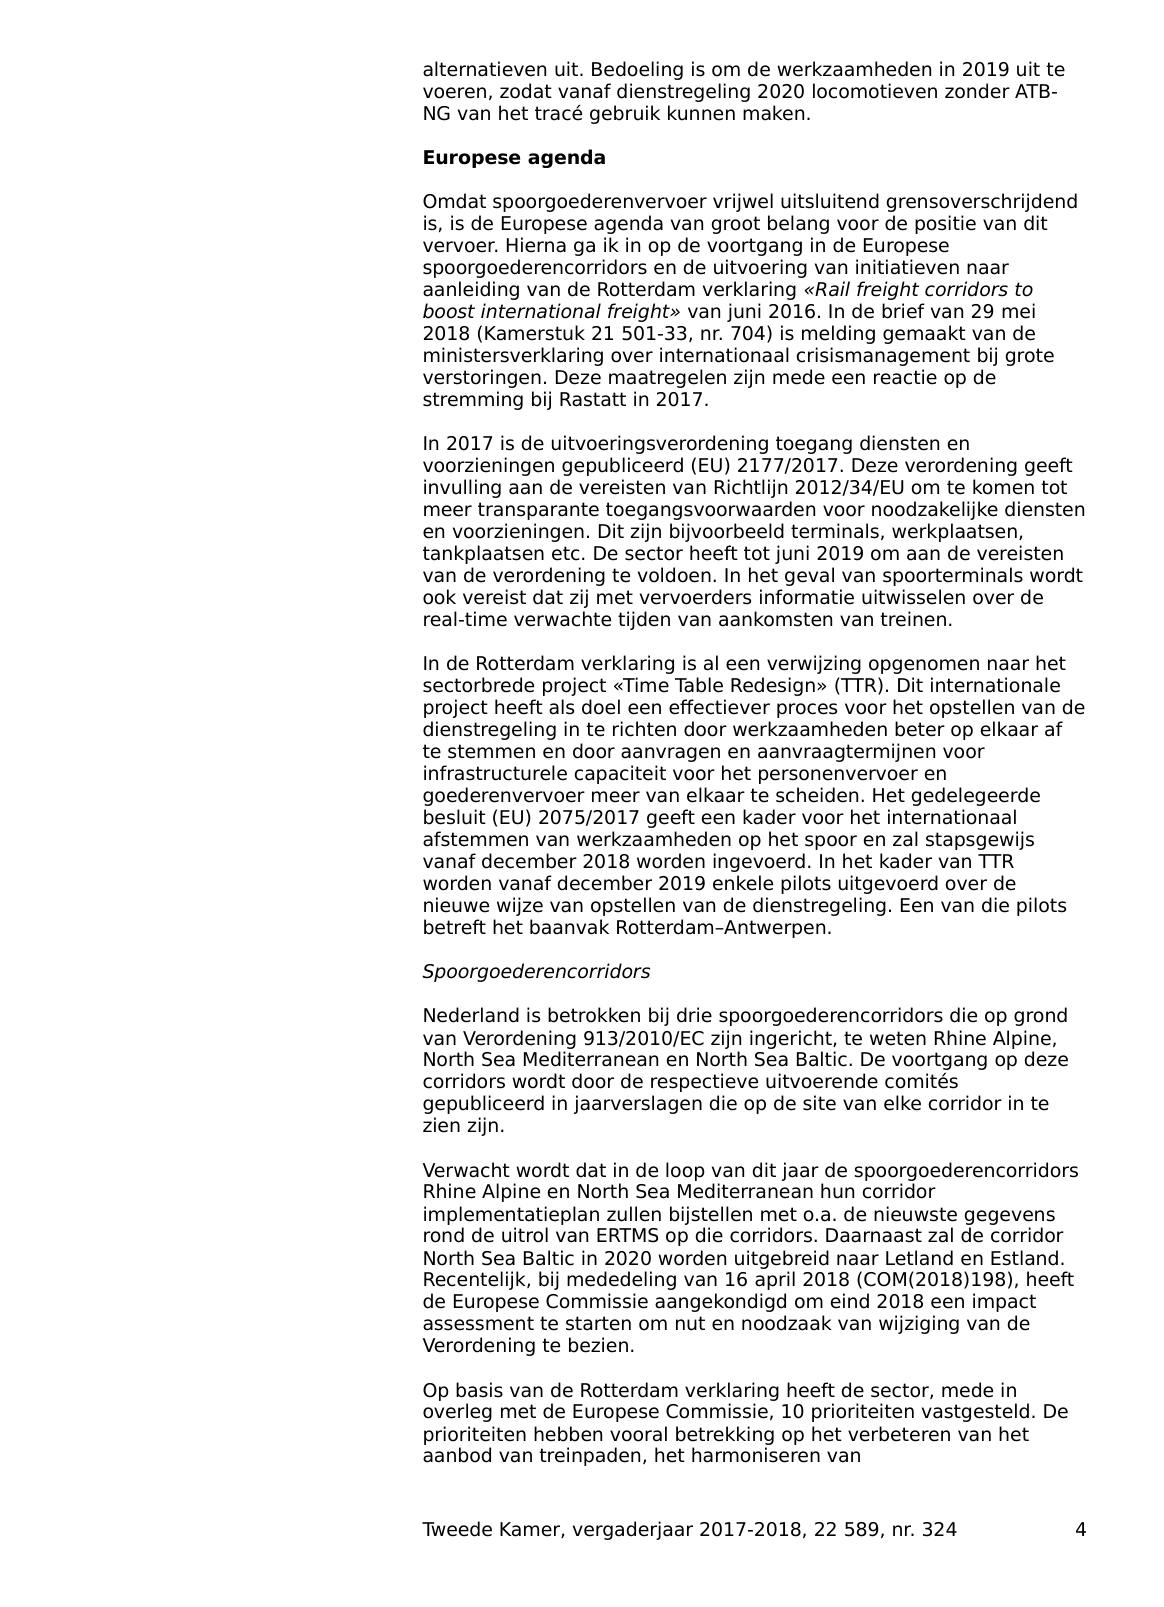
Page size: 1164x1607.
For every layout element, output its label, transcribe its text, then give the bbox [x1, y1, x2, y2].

text alternatieven uit. Bedoeling is om de werkzaamheden in 2019 uit te voeren, zodat vanaf dienstregeling 2020 locomotieven zonder ATB-NG van het tracé gebruik kunnen maken. [422, 59, 1087, 125]
subtitle Spoorgoederencorridors [422, 961, 1087, 983]
text Op basis van de Rotterdam verklaring heeft de sector, mede in overleg met de Europese Commissie, 10 prioriteiten vastgesteld. De prioriteiten hebben vooral betrekking op het verbeteren van het aanbod van treinpaden, het harmoniseren van [422, 1379, 1087, 1467]
text In de Rotterdam verklaring is al een verwijzing opgenomen naar het sectorbrede project «Time Table Redesign» (TTR). Dit internationale project heeft als doel een effectiever proces voor het opstellen van de dienstregeling in te richten door werkzaamheden beter op elkaar af te stemmen en door aanvragen en aanvraagtermijnen voor infrastructurele capaciteit voor het personenvervoer en goederenvervoer meer van elkaar te scheiden. Het gedelegeerde besluit (EU) 2075/2017 geeft een kader voor het internationaal afstemmen van werkzaamheden op het spoor en zal stapsgewijs vanaf december 2018 worden ingevoerd. In het kader van TTR worden vanaf december 2019 enkele pilots uitgevoerd over de nieuwe wijze van opstellen van de dienstregeling. Een van die pilots betreft het baanvak Rotterdam–Antwerpen. [422, 653, 1087, 939]
text In 2017 is de uitvoeringsverordening toegang diensten en voorzieningen gepubliceerd (EU) 2177/2017. Deze verordening geeft invulling aan de vereisten van Richtlijn 2012/34/EU om te komen tot meer transparante toegangsvoorwaarden voor noodzakelijke diensten en voorzieningen. Dit zijn bijvoorbeeld terminals, werkplaatsen, tankplaatsen etc. De sector heeft tot juni 2019 om aan de vereisten van de verordening te voldoen. In het geval van spoorterminals wordt ook vereist dat zij met vervoerders informatie uitwisselen over de real-time verwachte tijden van aankomsten van treinen. [422, 433, 1087, 631]
text Verwacht wordt dat in de loop van dit jaar de spoorgoederencorridors Rhine Alpine en North Sea Mediterranean hun corridor implementatieplan zullen bijstellen met o.a. de nieuwste gegevens rond de uitrol van ERTMS op die corridors. Daarnaast zal de corridor North Sea Baltic in 2020 worden uitgebreid naar Letland en Estland. Recentelijk, bij mededeling van 16 april 2018 (COM(2018)198), heeft de Europese Commissie aangekondigd om eind 2018 een impact assessment te starten om nut en noodzaak van wijziging van de Verordening te bezien. [422, 1159, 1087, 1357]
text Omdat spoorgoederenvervoer vrijwel uitsluitend grensoverschrijdend is, is de Europese agenda van groot belang voor de positie van dit vervoer. Hierna ga ik in op de voortgang in de Europese spoorgoederencorridors en de uitvoering van initiatieven naar aanleiding van de Rotterdam verklaring «Rail freight corridors to boost international freight» van juni 2016. In de brief van 29 mei 2018 (Kamerstuk 21 501-33, nr. 704) is melding gemaakt van de ministersverklaring over internationaal crisismanagement bij grote verstoringen. Deze maatregelen zijn mede een reactie op de stremming bij Rastatt in 2017. [422, 191, 1087, 411]
text Nederland is betrokken bij drie spoorgoederencorridors die op grond van Verordening 913/2010/EC zijn ingericht, te weten Rhine Alpine, North Sea Mediterranean en North Sea Baltic. De voortgang op deze corridors wordt door de respectieve uitvoerende comités gepubliceerd in jaarverslagen die op de site van elke corridor in te zien zijn. [422, 1005, 1087, 1137]
subtitle Europese agenda [422, 147, 1087, 169]
